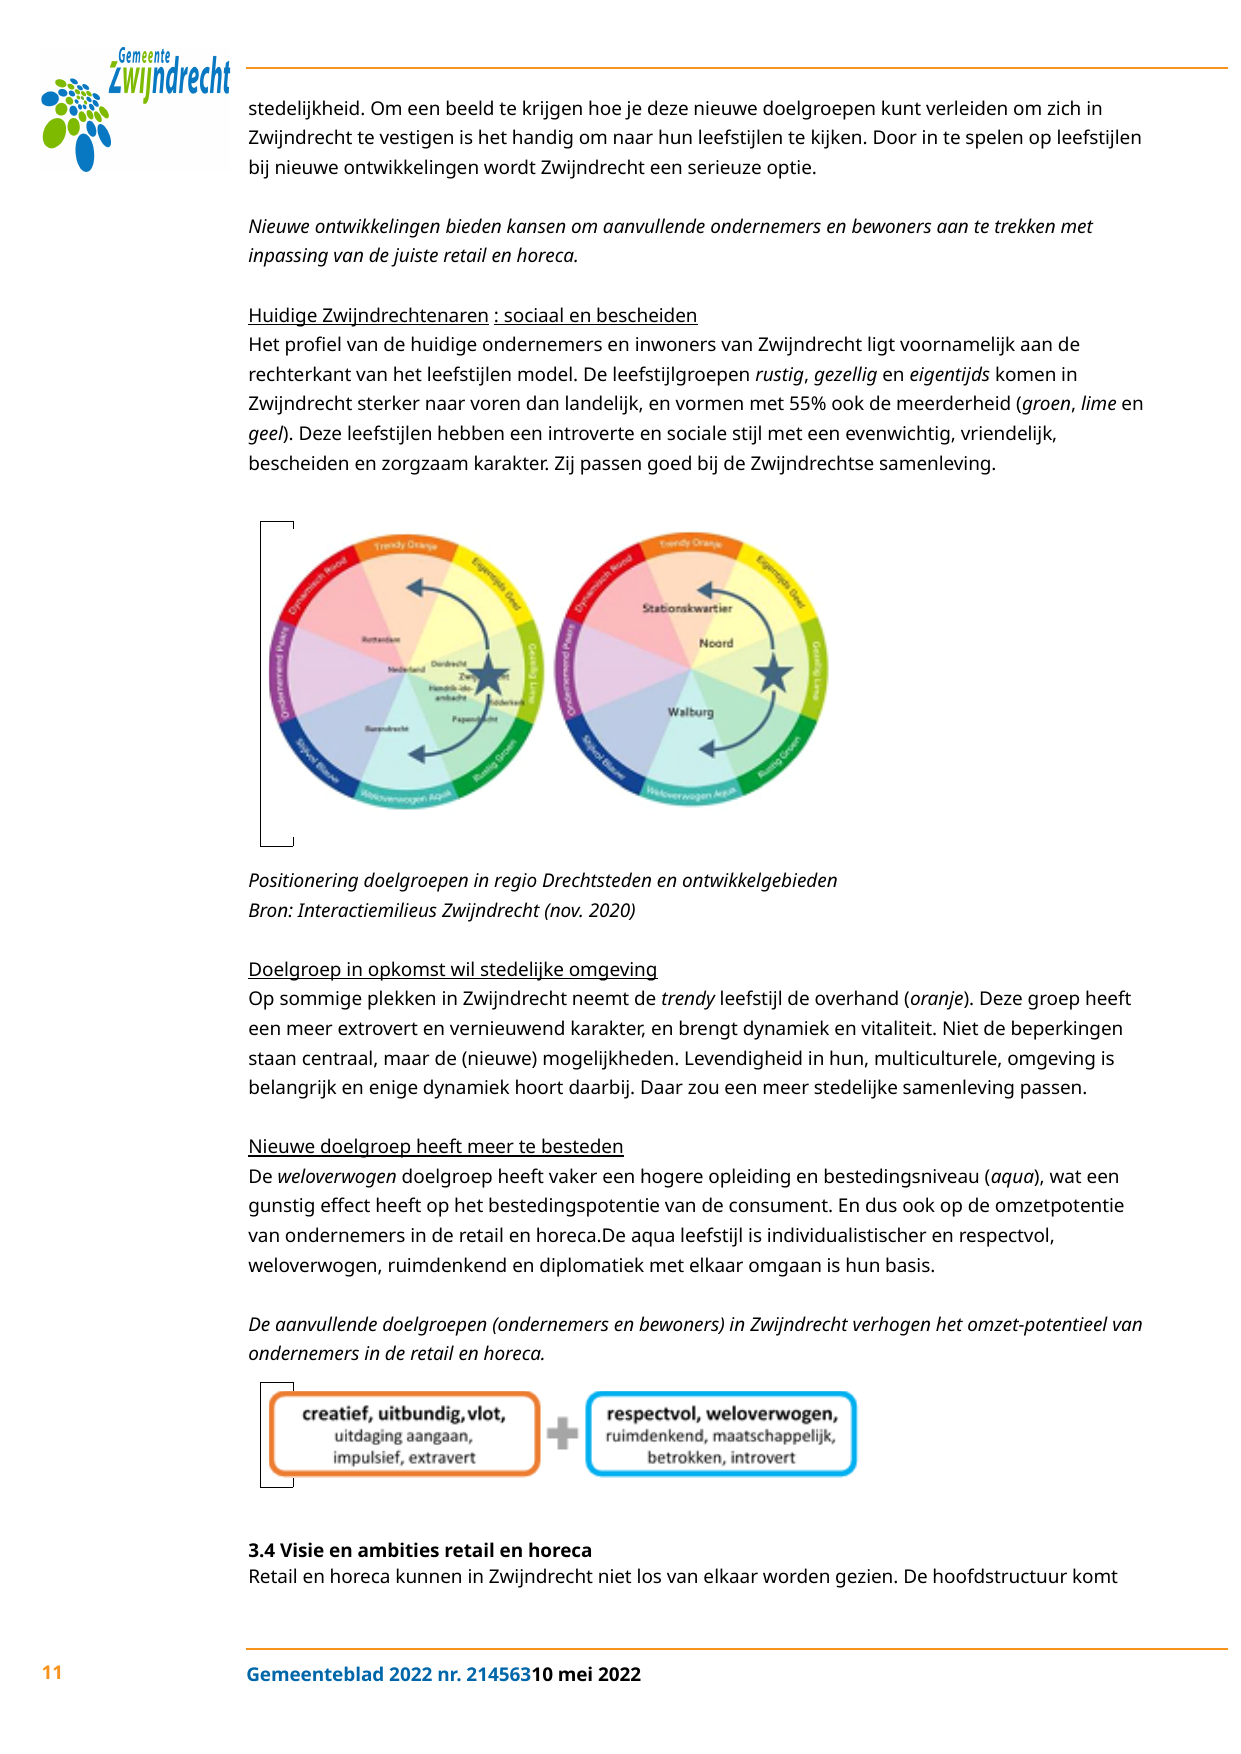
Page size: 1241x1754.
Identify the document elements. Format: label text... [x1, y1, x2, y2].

text Bron: Interactiemilieus Zwijndrecht (nov. 2020) [248, 897, 1152, 922]
text Huidige Zwijndrechtenaren : sociaal en bescheiden [248, 302, 1152, 328]
picture [591, 1396, 852, 1471]
text Nieuwe ontwikkelingen bieden kansen om aanvullende ondernemers en bewoners aan te trekken met inpassing van de juiste retail en horeca. [248, 213, 1152, 268]
picture [268, 1391, 860, 1478]
picture [268, 529, 860, 837]
text Op sommige plekken in Zwijndrecht neemt de trendy leefstijl de overhand (oranje). Deze groep heeft een meer extrovert en vernieuwend karakter, en brengt dynamiek en vitaliteit. Niet de beperkingen staan centraal, maar de (nieuwe) mogelijkheden. Levendigheid in hun, multiculturele, omgeving is belangrijk en enige dynamiek hoort daarbij. Daar zou een meer stedelijke samenleving passen. [248, 986, 1152, 1100]
text 3.4 Visie en ambities retail en horeca [248, 1538, 1152, 1563]
text De weloverwogen doelgroep heeft vaker een hogere opleiding en bestedingsniveau (aqua), wat een gunstig effect heeft op het bestedingspotentie van de consument. En dus ook op de omzetpotentie van ondernemers in de retail en horeca.De aqua leefstijl is individualistischer en respectvol, weloverwogen, ruimdenkend en diplomatiek met elkaar omgaan is hun basis. [248, 1163, 1152, 1277]
text De aanvullende doelgroepen (ondernemers en bewoners) in Zwijndrecht verhogen het omzet-potentieel van ondernemers in de retail en horeca. [248, 1311, 1152, 1366]
text Positionering doelgroepen in regio Drechtsteden en ontwikkelgebieden [248, 867, 1152, 893]
text Doelgroep in opkomst wil stedelijke omgeving [248, 956, 1152, 982]
picture [41, 47, 231, 172]
text Nieuwe doelgroep heeft meer te besteden [248, 1133, 1152, 1159]
text Retail en horeca kunnen in Zwijndrecht niet los van elkaar worden gezien. De hoofdstructuur komt [248, 1563, 1152, 1589]
text stedelijkheid. Om een beeld te krijgen hoe je deze nieuwe doelgroepen kunt verleiden om zich in Zwijndrecht te vestigen is het handig om naar hun leefstijlen te kijken. Door in te spelen op leefstijlen bij nieuwe ontwikkelingen wordt Zwijndrecht een serieuze optie. [248, 95, 1152, 180]
text Het profiel van de huidige ondernemers en inwoners van Zwijndrecht ligt voornamelijk aan de rechterkant van het leefstijlen model. De leefstijlgroepen rustig, gezellig en eigentijds komen in Zwijndrecht sterker naar voren dan landelijk, en vormen met 55% ook de meerderheid (groen, lime en geel). Deze leefstijlen hebben een introverte en sociale stijl met een evenwichtig, vriendelijk, bescheiden en zorgzaam karakter. Zij passen goed bij de Zwijndrechtse samenleving. [248, 331, 1152, 476]
